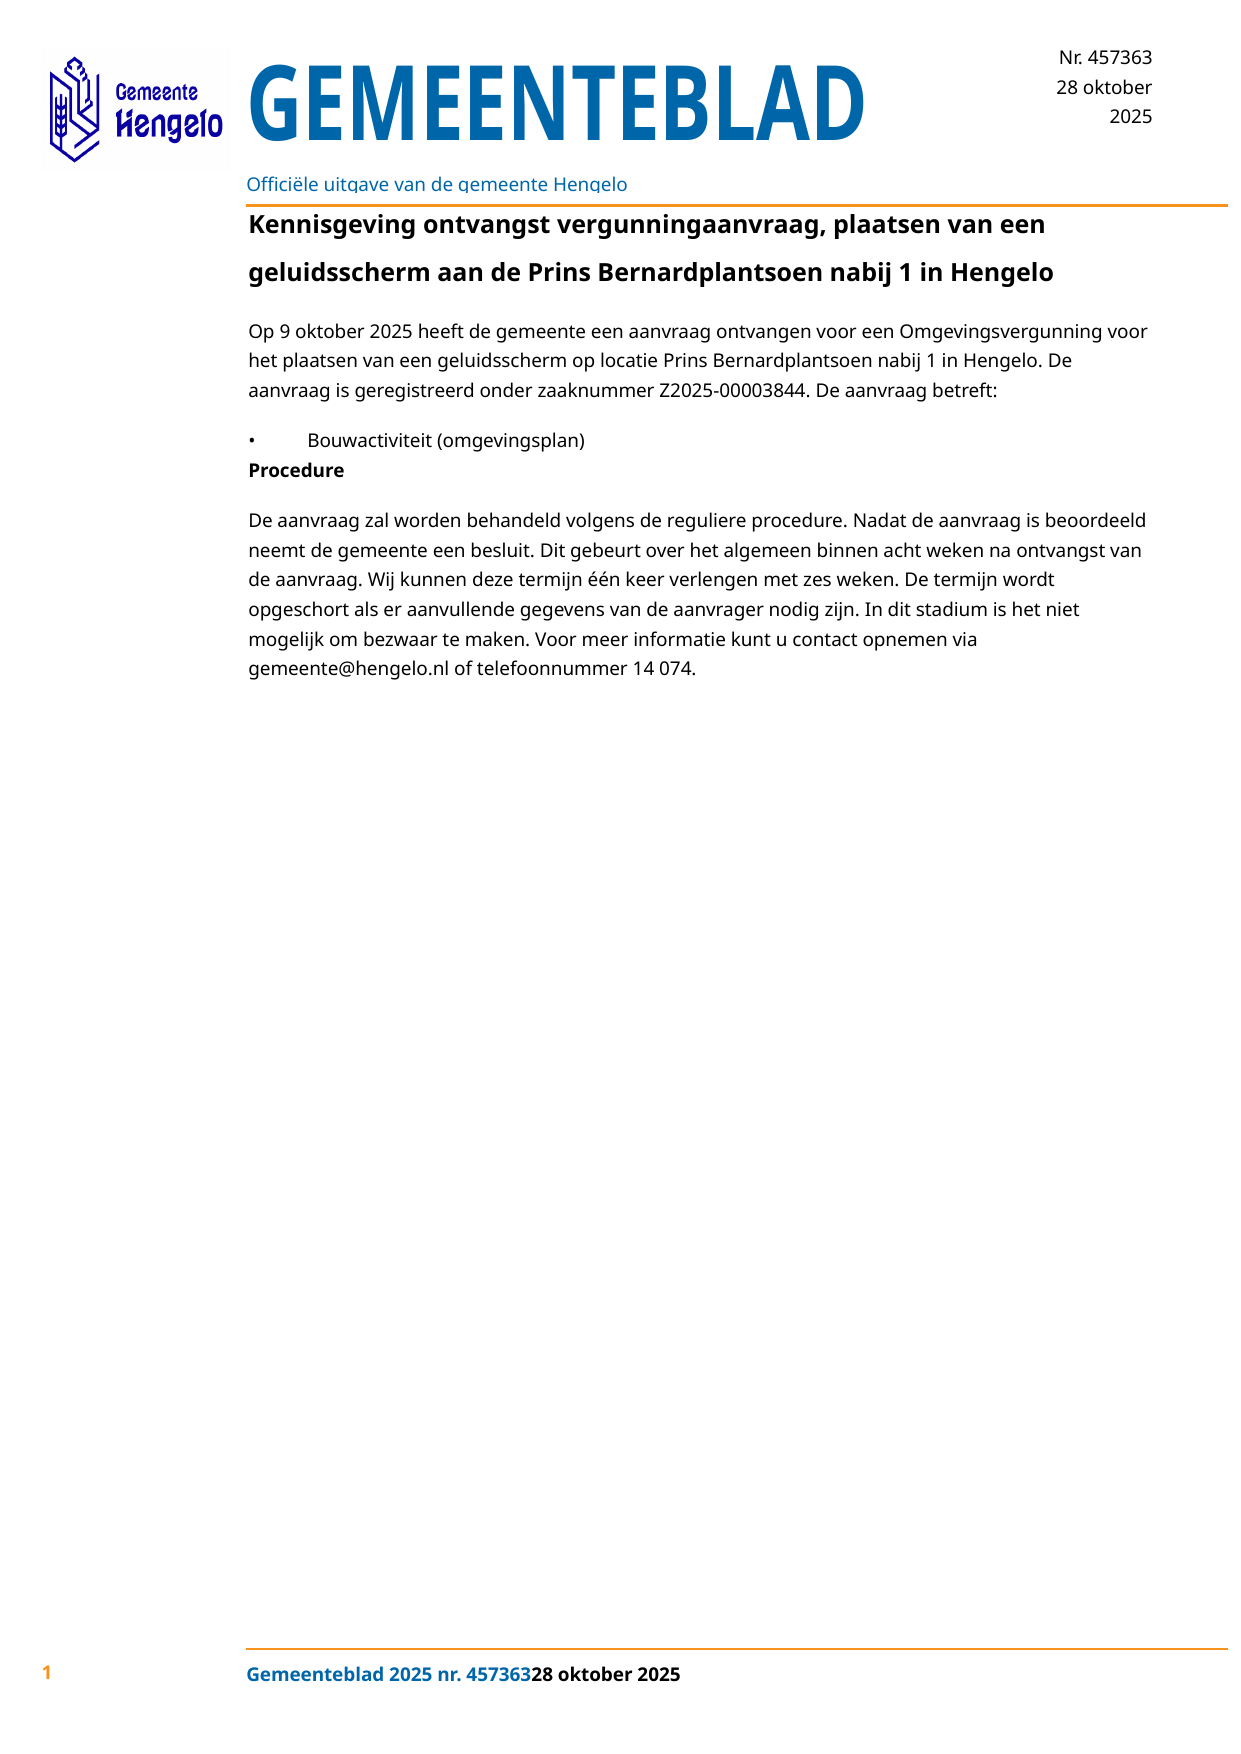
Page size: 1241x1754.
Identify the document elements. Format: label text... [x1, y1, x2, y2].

text Kennisgeving ontvangst vergunningaanvraag, plaatsen van een geluidsscherm aan de Prins Bernardplantsoen nabij 1 in Hengelo [248, 207, 1152, 288]
list Bouwactiviteit (omgevingsplan) [248, 427, 1152, 453]
text Procedure [248, 457, 1152, 483]
text Op 9 oktober 2025 heeft de gemeente een aanvraag ontvangen voor een Omgevingsvergunning voor het plaatsen van een geluidsscherm op locatie Prins Bernardplantsoen nabij 1 in Hengelo. De aanvraag is geregistreerd onder zaaknummer Z2025-00003844. De aanvraag betreft: [248, 318, 1152, 403]
text De aanvraag zal worden behandeld volgens de reguliere procedure. Nadat de aanvraag is beoordeeld neemt de gemeente een besluit. Dit gebeurt over het algemeen binnen acht weken na ontvangst van de aanvraag. Wij kunnen deze termijn één keer verlengen met zes weken. De termijn wordt opgeschort als er aanvullende gegevens van de aanvrager nodig zijn. In dit stadium is het niet mogelijk om bezwaar te maken. Voor meer informatie kunt u contact opnemen via gemeente@hengelo.nl of telefoonnummer 14 074. [248, 507, 1152, 681]
picture [41, 47, 231, 172]
